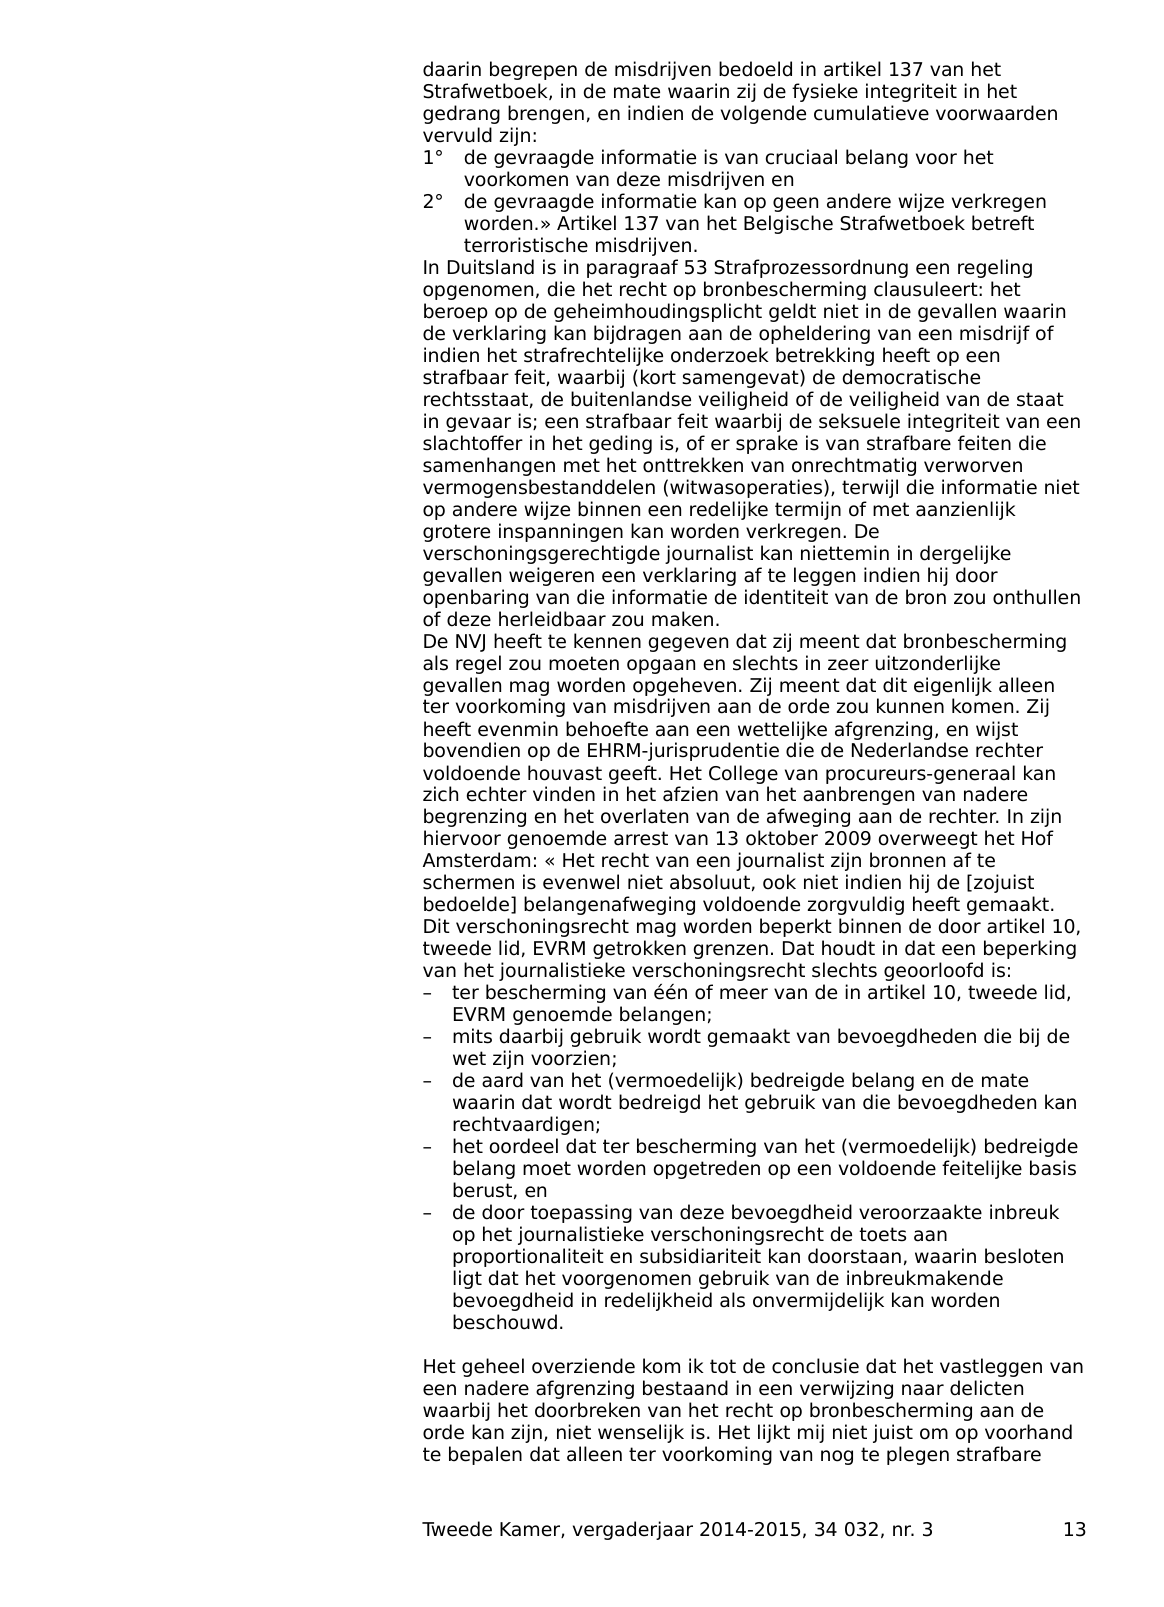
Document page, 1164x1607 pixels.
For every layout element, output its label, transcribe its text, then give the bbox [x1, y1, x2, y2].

text In Duitsland is in paragraaf 53 Strafprozessordnung een regeling opgenomen, die het recht op bronbescherming clausuleert: het beroep op de geheimhoudingsplicht geldt niet in de gevallen waarin de verklaring kan bijdragen aan de opheldering van een misdrijf of indien het strafrechtelijke onderzoek betrekking heeft op een strafbaar feit, waarbij (kort samengevat) de democratische rechtsstaat, de buitenlandse veiligheid of de veiligheid van de staat in gevaar is; een strafbaar feit waarbij de seksuele integriteit van een slachtoffer in het geding is, of er sprake is van strafbare feiten die samenhangen met het onttrekken van onrechtmatig verworven vermogensbestanddelen (witwasoperaties), terwijl die informatie niet op andere wijze binnen een redelijke termijn of met aanzienlijk grotere inspanningen kan worden verkregen. De verschoningsgerechtigde journalist kan niettemin in dergelijke gevallen weigeren een verklaring af te leggen indien hij door openbaring van die informatie de identiteit van de bron zou onthullen of deze herleidbaar zou maken. [422, 257, 1087, 631]
text 2° de gevraagde informatie kan op geen andere wijze verkregen worden.» Artikel 137 van het Belgische Strafwetboek betreft terroristische misdrijven. [422, 191, 1087, 257]
text daarin begrepen de misdrijven bedoeld in artikel 137 van het Strafwetboek, in de mate waarin zij de fysieke integriteit in het gedrang brengen, en indien de volgende cumulatieve voorwaarden vervuld zijn: [422, 59, 1087, 147]
text – ter bescherming van één of meer van de in artikel 10, tweede lid, EVRM genoemde belangen; [422, 982, 1087, 1026]
text – het oordeel dat ter bescherming van het (vermoedelijk) bedreigde belang moet worden opgetreden op een voldoende feitelijke basis berust, en [422, 1136, 1087, 1202]
text – de door toepassing van deze bevoegdheid veroorzaakte inbreuk op het journalistieke verschoningsrecht de toets aan proportionaliteit en subsidiariteit kan doorstaan, waarin besloten ligt dat het voorgenomen gebruik van de inbreukmakende bevoegdheid in redelijkheid als onvermijdelijk kan worden beschouwd. [422, 1202, 1087, 1334]
text – mits daarbij gebruik wordt gemaakt van bevoegdheden die bij de wet zijn voorzien; [422, 1026, 1087, 1070]
text 1° de gevraagde informatie is van cruciaal belang voor het voorkomen van deze misdrijven en [422, 147, 1087, 191]
text De NVJ heeft te kennen gegeven dat zij meent dat bronbescherming als regel zou moeten opgaan en slechts in zeer uitzonderlijke gevallen mag worden opgeheven. Zij meent dat dit eigenlijk alleen ter voorkoming van misdrijven aan de orde zou kunnen komen. Zij heeft evenmin behoefte aan een wettelijke afgrenzing, en wijst bovendien op de EHRM-jurisprudentie die de Nederlandse rechter voldoende houvast geeft. Het College van procureurs-generaal kan zich echter vinden in het afzien van het aanbrengen van nadere begrenzing en het overlaten van de afweging aan de rechter. In zijn hiervoor genoemde arrest van 13 oktober 2009 overweegt het Hof Amsterdam: « Het recht van een journalist zijn bronnen af te schermen is evenwel niet absoluut, ook niet indien hij de [zojuist bedoelde] belangenafweging voldoende zorgvuldig heeft gemaakt. Dit verschoningsrecht mag worden beperkt binnen de door artikel 10, tweede lid, EVRM getrokken grenzen. Dat houdt in dat een beperking van het journalistieke verschoningsrecht slechts geoorloofd is: [422, 631, 1087, 982]
text Het geheel overziende kom ik tot de conclusie dat het vastleggen van een nadere afgrenzing bestaand in een verwijzing naar delicten waarbij het doorbreken van het recht op bronbescherming aan de orde kan zijn, niet wenselijk is. Het lijkt mij niet juist om op voorhand te bepalen dat alleen ter voorkoming van nog te plegen strafbare [422, 1356, 1087, 1466]
text – de aard van het (vermoedelijk) bedreigde belang en de mate waarin dat wordt bedreigd het gebruik van die bevoegdheden kan rechtvaardigen; [422, 1070, 1087, 1136]
